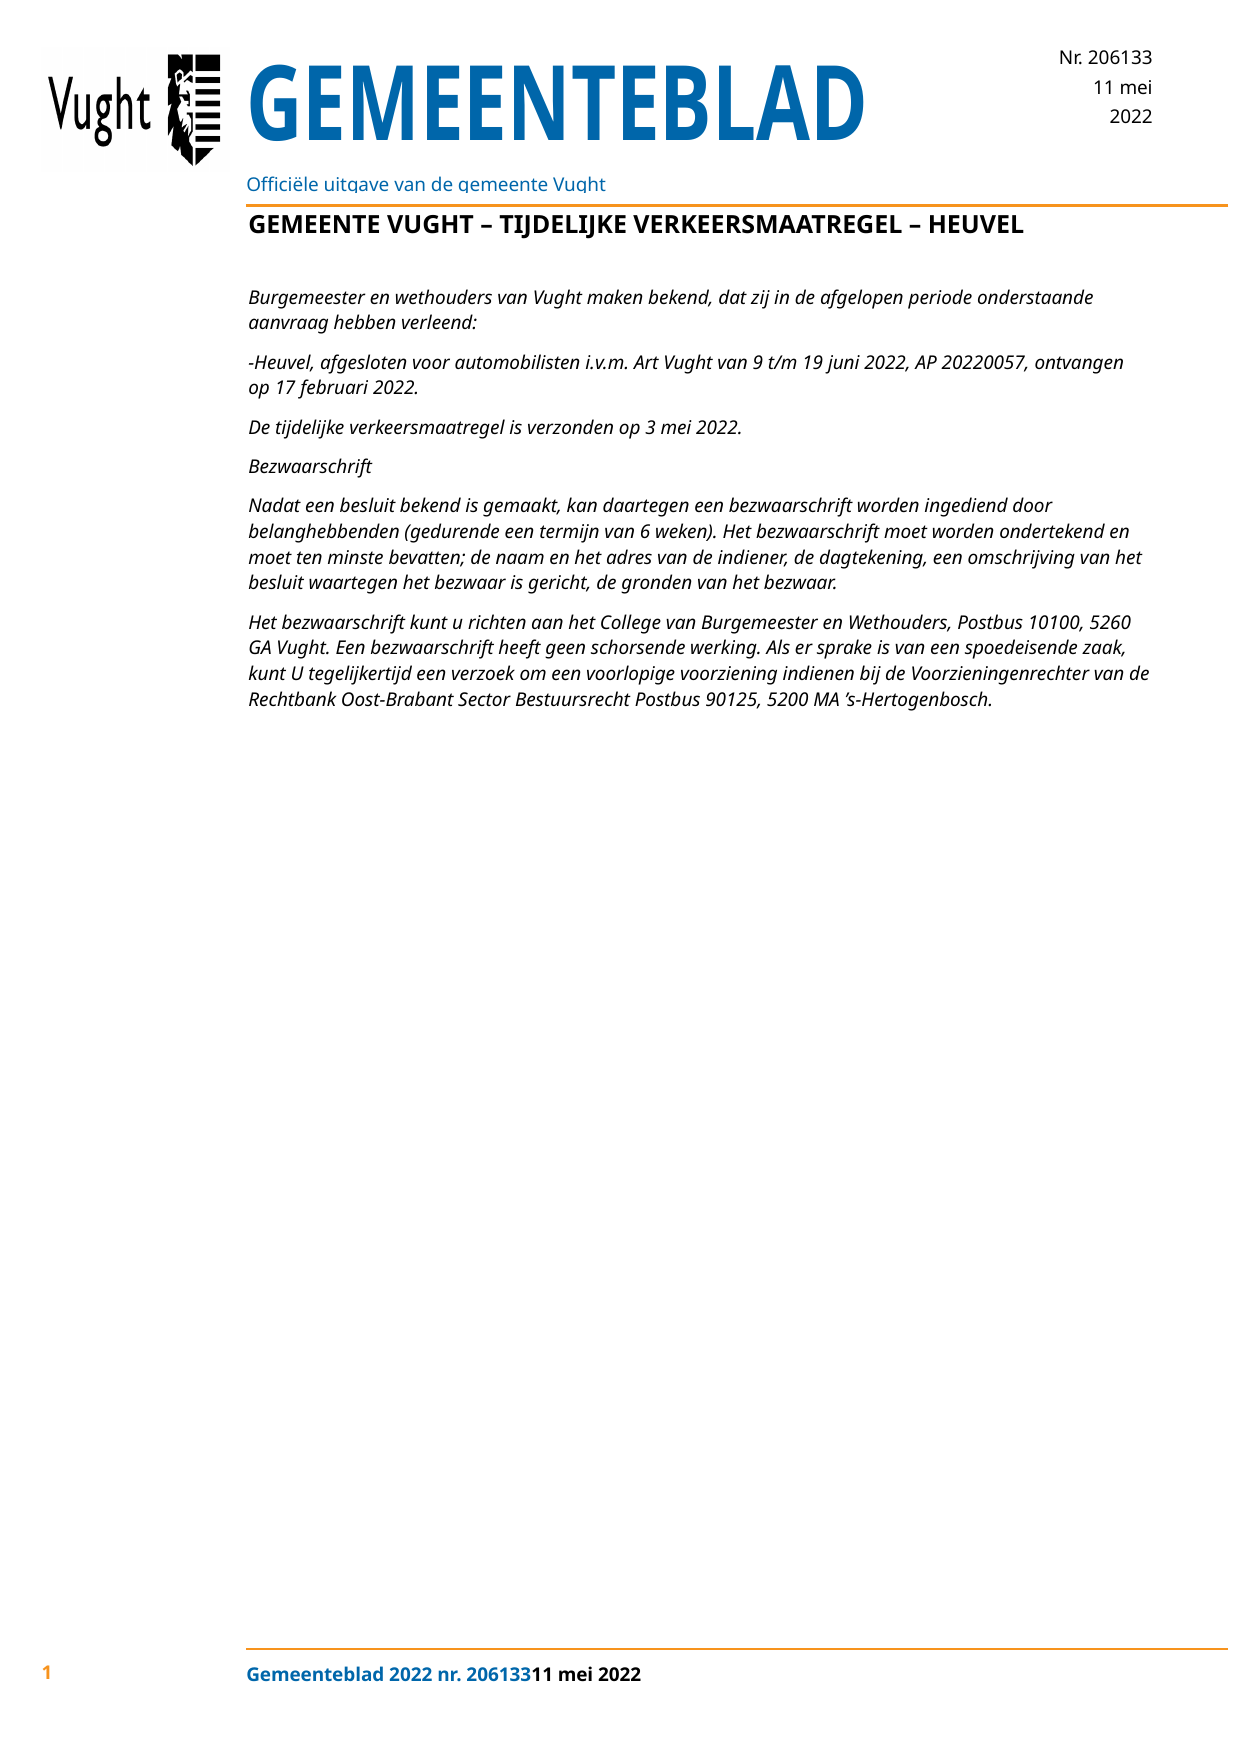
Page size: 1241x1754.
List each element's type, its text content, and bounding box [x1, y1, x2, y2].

text GEMEENTE VUGHT – TIJDELIJKE VERKEERSMAATREGEL – HEUVEL [248, 207, 1152, 241]
text -Heuvel, afgesloten voor automobilisten i.v.m. Art Vught van 9 t/m 19 juni 2022, AP 20220057, ontvangen op 17 februari 2022. [248, 349, 1152, 400]
text Bezwaarschrift [248, 453, 1152, 479]
text Burgemeester en wethouders van Vught maken bekend, dat zij in de afgelopen periode onderstaande aanvraag hebben verleend: [248, 284, 1152, 335]
text De tijdelijke verkeersmaatregel is verzonden op 3 mei 2022. [248, 414, 1152, 439]
text Het bezwaarschrift kunt u richten aan het College van Burgemeester en Wethouders, Postbus 10100, 5260 GA Vught. Een bezwaarschrift heeft geen schorsende werking. Als er sprake is van een spoedeisende zaak, kunt U tegelijkertijd een verzoek om een voorlopige voorziening indienen bij de Voorzieningenrechter van de Rechtbank Oost-Brabant Sector Bestuursrecht Postbus 90125, 5200 MA ’s-Hertogenbosch. [248, 609, 1152, 712]
picture [41, 47, 231, 172]
text Nadat een besluit bekend is gemaakt, kan daartegen een bezwaarschrift worden ingediend door belanghebbenden (gedurende een termijn van 6 weken). Het bezwaarschrift moet worden ondertekend en moet ten minste bevatten; de naam en het adres van de indiener, de dagtekening, een omschrijving van het besluit waartegen het bezwaar is gericht, de gronden van het bezwaar. [248, 492, 1152, 595]
